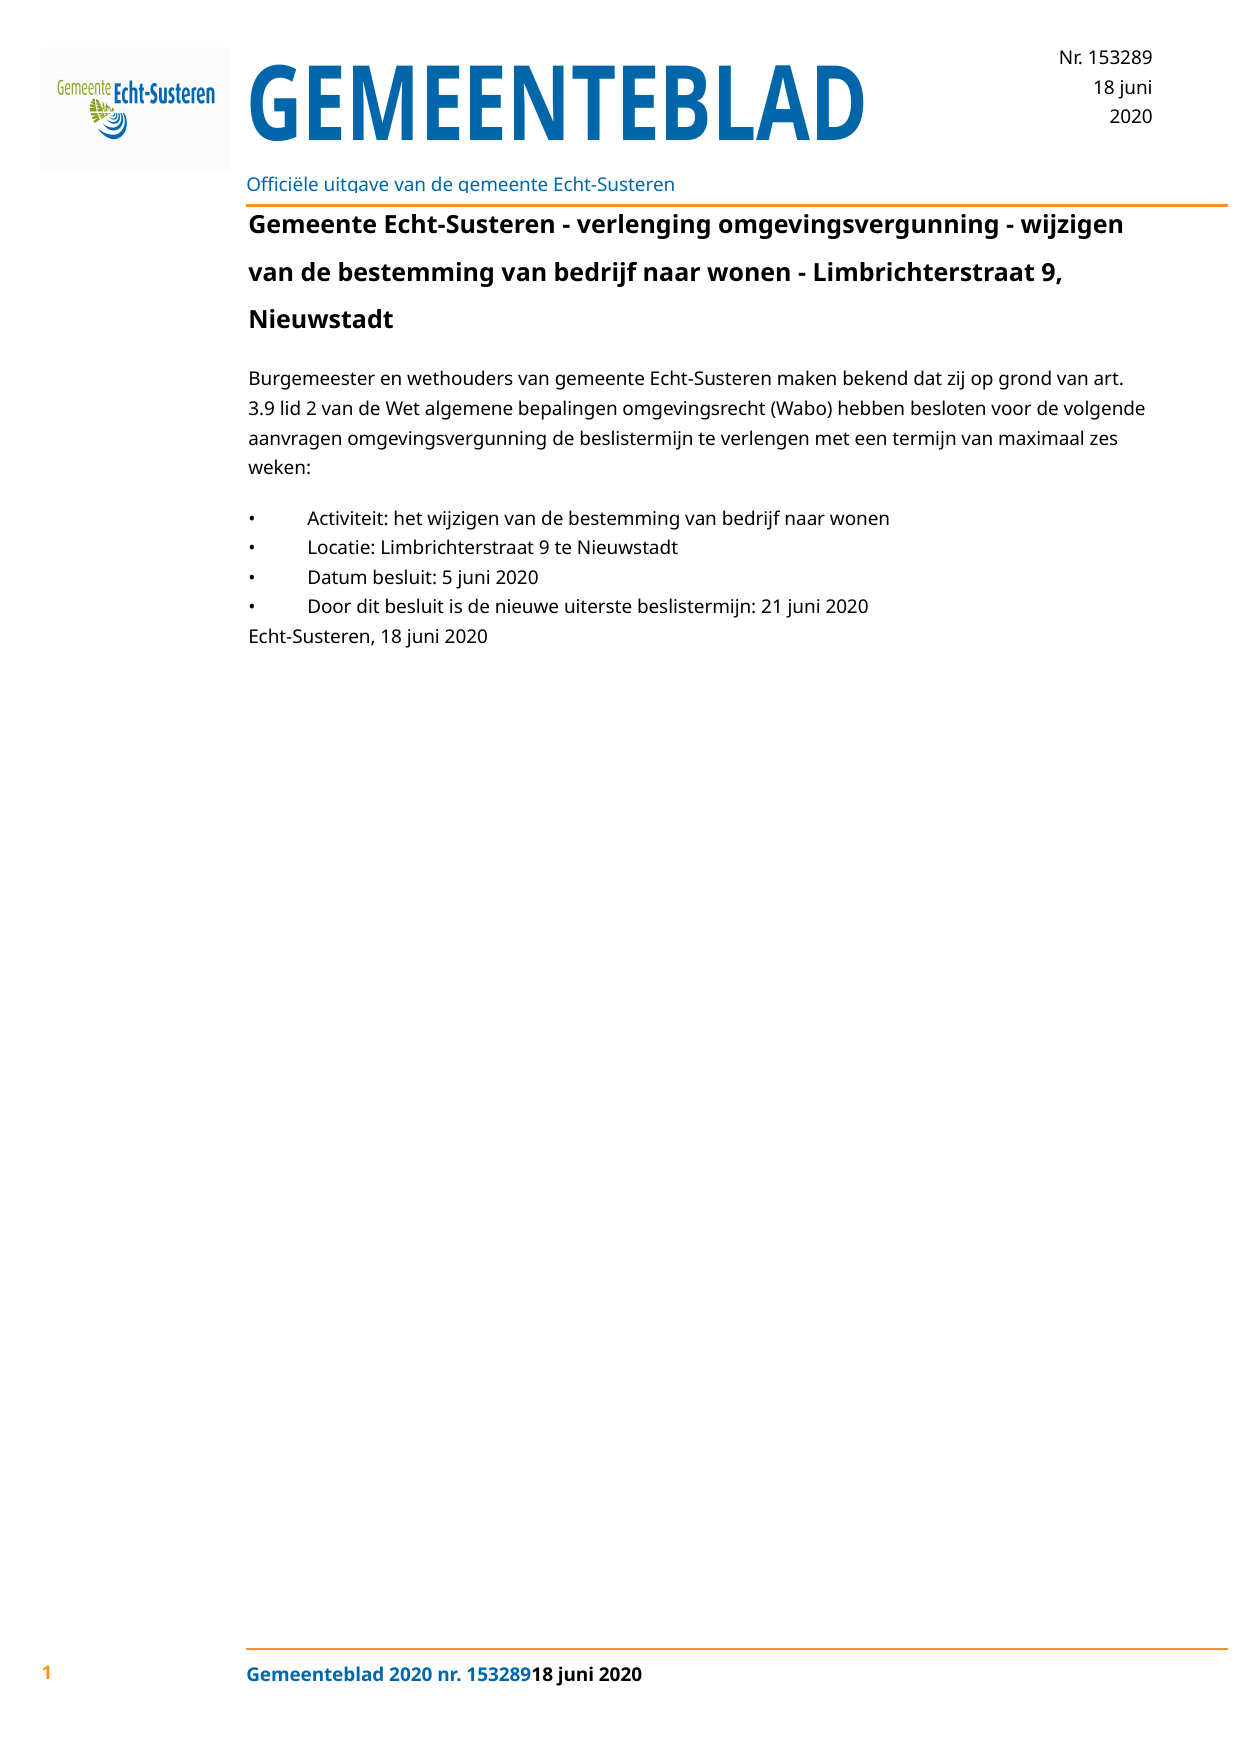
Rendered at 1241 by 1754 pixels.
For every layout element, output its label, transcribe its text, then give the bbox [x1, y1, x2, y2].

list Datum besluit: 5 juni 2020 [248, 564, 1152, 589]
text Echt-Susteren, 18 juni 2020 [248, 623, 1152, 649]
list Activiteit: het wijzigen van de bestemming van bedrijf naar wonen [248, 505, 1152, 530]
list Locatie: Limbrichterstraat 9 te Nieuwstadt [248, 534, 1152, 560]
list Door dit besluit is de nieuwe uiterste beslistermijn: 21 juni 2020 [248, 593, 1152, 619]
text Gemeente Echt-Susteren - verlenging omgevingsvergunning - wijzigen van de bestemming van bedrijf naar wonen - Limbrichterstraat 9, Nieuwstadt [248, 207, 1152, 336]
picture [41, 47, 231, 172]
text Burgemeester en wethouders van gemeente Echt-Susteren maken bekend dat zij op grond van art. 3.9 lid 2 van de Wet algemene bepalingen omgevingsrecht (Wabo) hebben besloten voor de volgende aanvragen omgevingsvergunning de beslistermijn te verlengen met een termijn van maximaal zes weken: [248, 366, 1152, 480]
